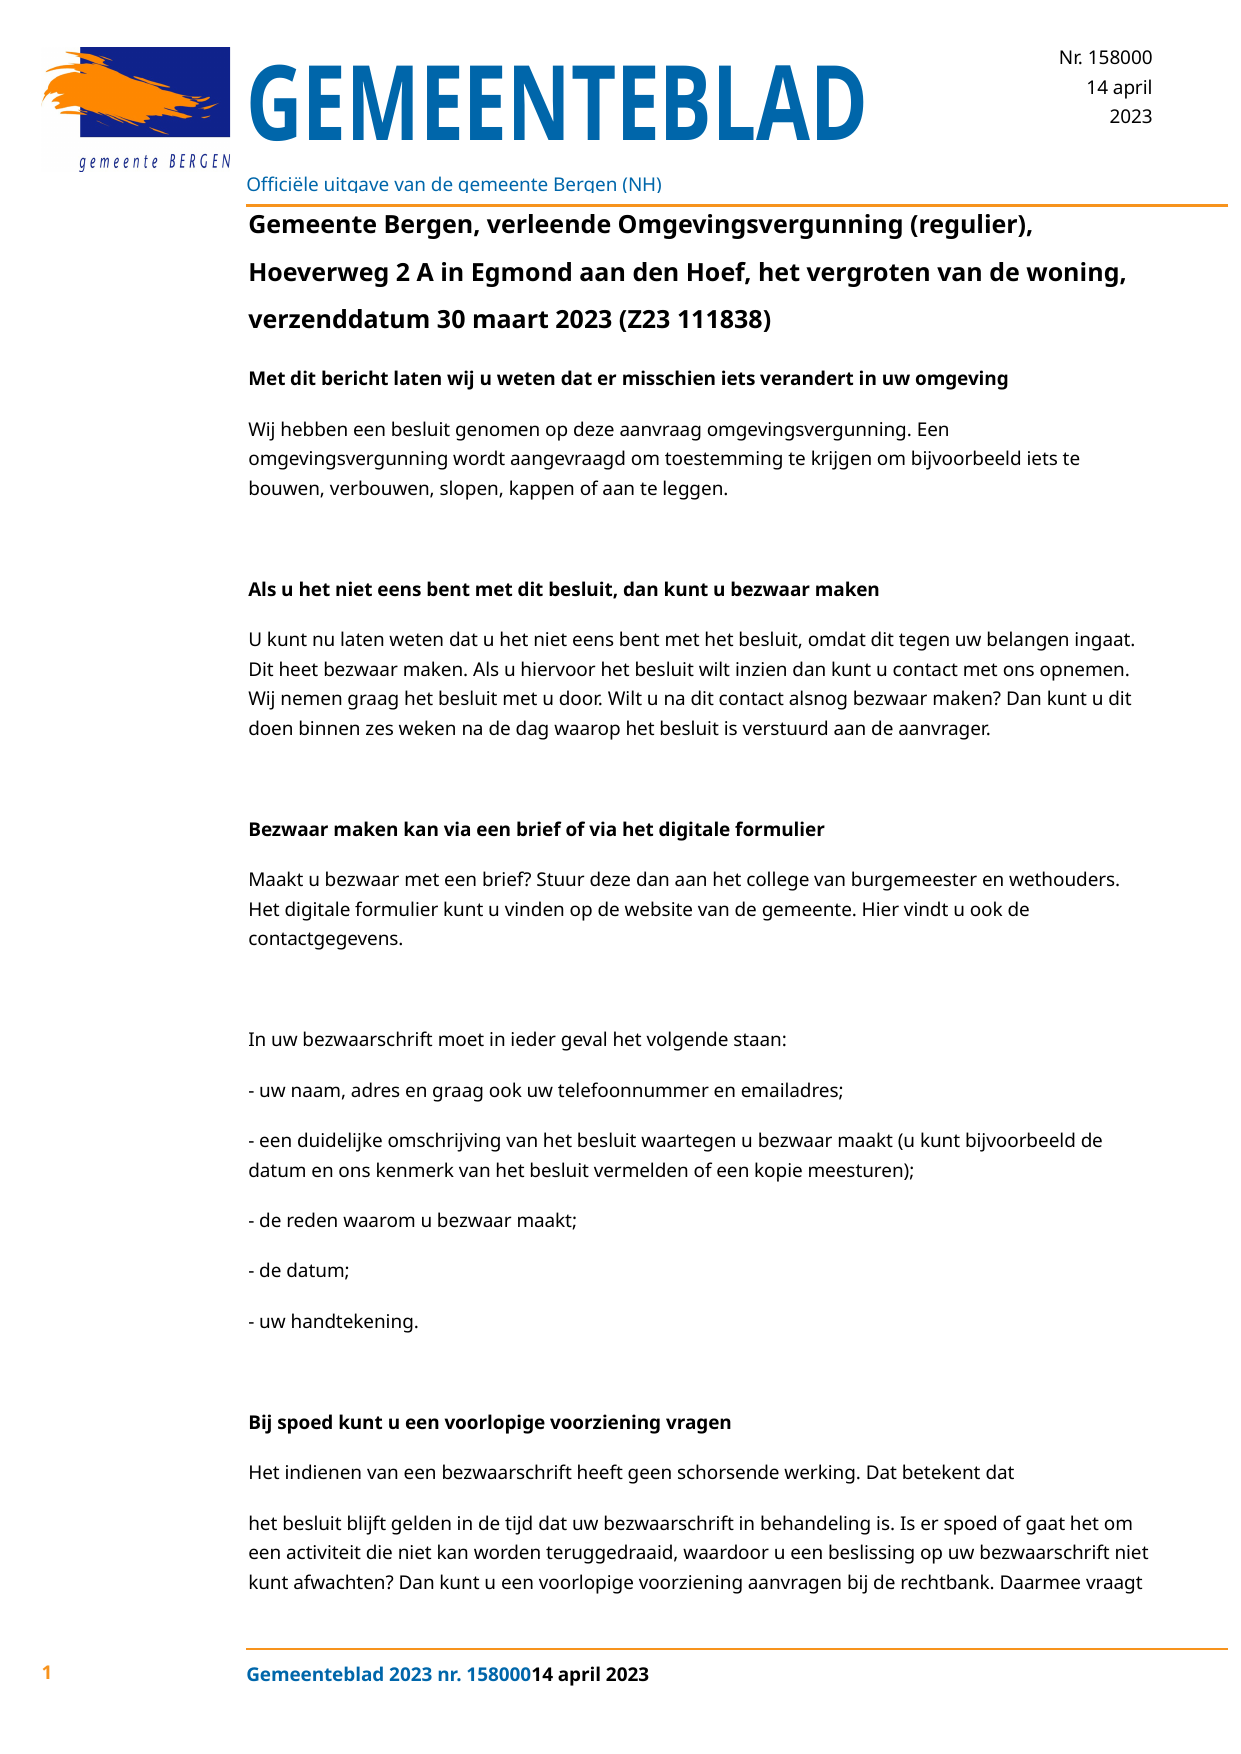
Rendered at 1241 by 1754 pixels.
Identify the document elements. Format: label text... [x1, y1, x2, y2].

picture [41, 47, 231, 172]
text Wij hebben een besluit genomen op deze aanvraag omgevingsvergunning. Een omgevingsvergunning wordt aangevraagd om toestemming te krijgen om bijvoorbeeld iets te bouwen, verbouwen, slopen, kappen of aan te leggen. [248, 416, 1152, 501]
text Als u het niet eens bent met dit besluit, dan kunt u bezwaar maken [248, 576, 1152, 602]
text Maakt u bezwaar met een brief? Stuur deze dan aan het college van burgemeester en wethouders. Het digitale formulier kunt u vinden op de website van de gemeente. Hier vindt u ook de contactgegevens. [248, 866, 1152, 951]
text Gemeente Bergen, verleende Omgevingsvergunning (regulier), Hoeverweg 2 A in Egmond aan den Hoef, het vergroten van de woning, verzenddatum 30 maart 2023 (Z23 111838) [248, 207, 1152, 336]
text - uw naam, adres en graag ook uw telefoonnummer en emailadres; [248, 1077, 1152, 1102]
text - een duidelijke omschrijving van het besluit waartegen u bezwaar maakt (u kunt bijvoorbeeld de datum en ons kenmerk van het besluit vermelden of een kopie meesturen); [248, 1127, 1152, 1182]
text het besluit blijft gelden in de tijd dat uw bezwaarschrift in behandeling is. Is er spoed of gaat het om een activiteit die niet kan worden teruggedraaid, waardoor u een beslissing op uw bezwaarschrift niet kunt afwachten? Dan kunt u een voorlopige voorziening aanvragen bij de rechtbank. Daarmee vraagt [248, 1510, 1152, 1594]
text - uw handtekening. [248, 1308, 1152, 1334]
text Bij spoed kunt u een voorlopige voorziening vragen [248, 1409, 1152, 1434]
text Met dit bericht laten wij u weten dat er misschien iets verandert in uw omgeving [248, 366, 1152, 391]
text U kunt nu laten weten dat u het niet eens bent met het besluit, omdat dit tegen uw belangen ingaat. Dit heet bezwaar maken. Als u hiervoor het besluit wilt inzien dan kunt u contact met ons opnemen. Wij nemen graag het besluit met u door. Wilt u na dit contact alsnog bezwaar maken? Dan kunt u dit doen binnen zes weken na de dag waarop het besluit is verstuurd aan de aanvrager. [248, 626, 1152, 741]
text - de datum; [248, 1258, 1152, 1283]
text - de reden waarom u bezwaar maakt; [248, 1207, 1152, 1233]
text Het indienen van een bezwaarschrift heeft geen schorsende werking. Dat betekent dat [248, 1459, 1152, 1485]
text Bezwaar maken kan via een brief of via het digitale formulier [248, 816, 1152, 842]
text In uw bezwaarschrift moet in ieder geval het volgende staan: [248, 1026, 1152, 1052]
